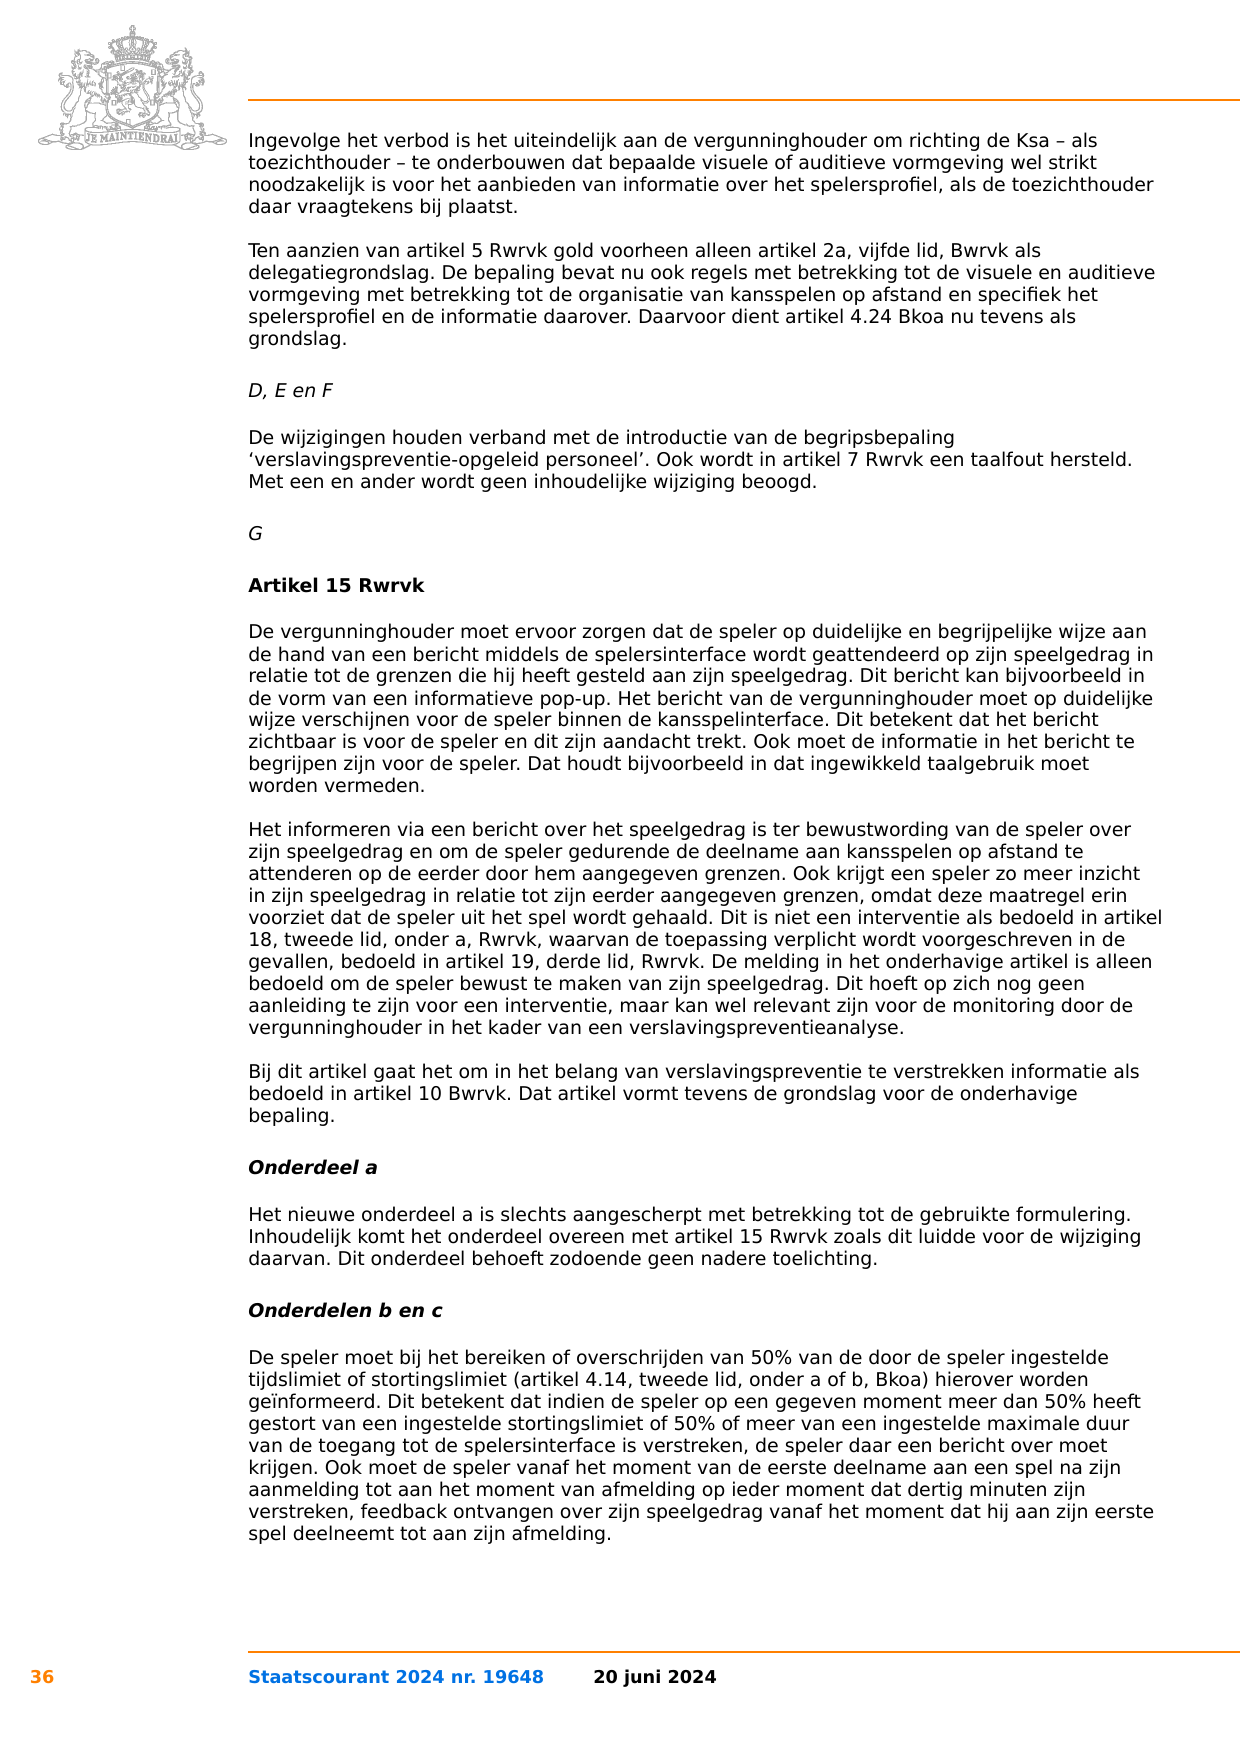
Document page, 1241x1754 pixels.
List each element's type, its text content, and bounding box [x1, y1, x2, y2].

subtitle D, E en F [248, 379, 1163, 402]
subtitle Onderdelen b en c [248, 1300, 1163, 1322]
subtitle Artikel 15 Rwrvk [248, 574, 1163, 596]
text Ingevolge het verbod is het uiteindelijk aan de vergunninghouder om richting de Ksa – als toezichthouder – te onderbouwen dat bepaalde visuele of auditieve vormgeving wel strikt noodzakelijk is voor het aanbieden van informatie over het spelersprofiel, als de toezichthouder daar vraagtekens bij plaatst. [248, 130, 1163, 218]
text De vergunninghouder moet ervoor zorgen dat de speler op duidelijke en begrijpelijke wijze aan de hand van een bericht middels de spelersinterface wordt geattendeerd op zijn speelgedrag in relatie tot de grenzen die hij heeft gesteld aan zijn speelgedrag. Dit bericht kan bijvoorbeeld in de vorm van een informatieve pop-up. Het bericht van de vergunninghouder moet op duidelijke wijze verschijnen voor de speler binnen de kansspelinterface. Dit betekent dat het bericht zichtbaar is voor de speler en dit zijn aandacht trekt. Ook moet de informatie in het bericht te begrijpen zijn voor de speler. Dat houdt bijvoorbeeld in dat ingewikkeld taalgebruik moet worden vermeden. [248, 621, 1163, 797]
text Bij dit artikel gaat het om in het belang van verslavingspreventie te verstrekken informatie als bedoeld in artikel 10 Bwrvk. Dat artikel vormt tevens de grondslag voor de onderhavige bepaling. [248, 1061, 1163, 1127]
picture [38, 25, 227, 150]
subtitle Onderdeel a [248, 1157, 1163, 1179]
subtitle G [248, 522, 1163, 544]
text De speler moet bij het bereiken of overschrijden van 50% van de door de speler ingestelde tijdslimiet of stortingslimiet (artikel 4.14, tweede lid, onder a of b, Bkoa) hierover worden geïnformeerd. Dit betekent dat indien de speler op een gegeven moment meer dan 50% heeft gestort van een ingestelde stortingslimiet of 50% of meer van een ingestelde maximale duur van de toegang tot de spelersinterface is verstreken, de speler daar een bericht over moet krijgen. Ook moet de speler vanaf het moment van de eerste deelname aan een spel na zijn aanmelding tot aan het moment van afmelding op ieder moment dat dertig minuten zijn verstreken, feedback ontvangen over zijn speelgedrag vanaf het moment dat hij aan zijn eerste spel deelneemt tot aan zijn afmelding. [248, 1347, 1163, 1544]
text Het nieuwe onderdeel a is slechts aangescherpt met betrekking tot de gebruikte formulering. Inhoudelijk komt het onderdeel overeen met artikel 15 Rwrvk zoals dit luidde voor de wijziging daarvan. Dit onderdeel behoeft zodoende geen nadere toelichting. [248, 1204, 1163, 1270]
text De wijzigingen houden verband met de introductie van de begripsbepaling ‘verslavingspreventie-opgeleid personeel’. Ook wordt in artikel 7 Rwrvk een taalfout hersteld. Met een en ander wordt geen inhoudelijke wijziging beoogd. [248, 427, 1163, 492]
text Het informeren via een bericht over het speelgedrag is ter bewustwording van de speler over zijn speelgedrag en om de speler gedurende de deelname aan kansspelen op afstand te attenderen op de eerder door hem aangegeven grenzen. Ook krijgt een speler zo meer inzicht in zijn speelgedrag in relatie tot zijn eerder aangegeven grenzen, omdat deze maatregel erin voorziet dat de speler uit het spel wordt gehaald. Dit is niet een interventie als bedoeld in artikel 18, tweede lid, onder a, Rwrvk, waarvan de toepassing verplicht wordt voorgeschreven in de gevallen, bedoeld in artikel 19, derde lid, Rwrvk. De melding in het onderhavige artikel is alleen bedoeld om de speler bewust te maken van zijn speelgedrag. Dit hoeft op zich nog geen aanleiding te zijn voor een interventie, maar kan wel relevant zijn voor de monitoring door de vergunninghouder in het kader van een verslavingspreventieanalyse. [248, 819, 1163, 1039]
text Ten aanzien van artikel 5 Rwrvk gold voorheen alleen artikel 2a, vijfde lid, Bwrvk als delegatiegrondslag. De bepaling bevat nu ook regels met betrekking tot de visuele en auditieve vormgeving met betrekking tot de organisatie van kansspelen op afstand en specifiek het spelersprofiel en de informatie daarover. Daarvoor dient artikel 4.24 Bkoa nu tevens als grondslag. [248, 240, 1163, 349]
